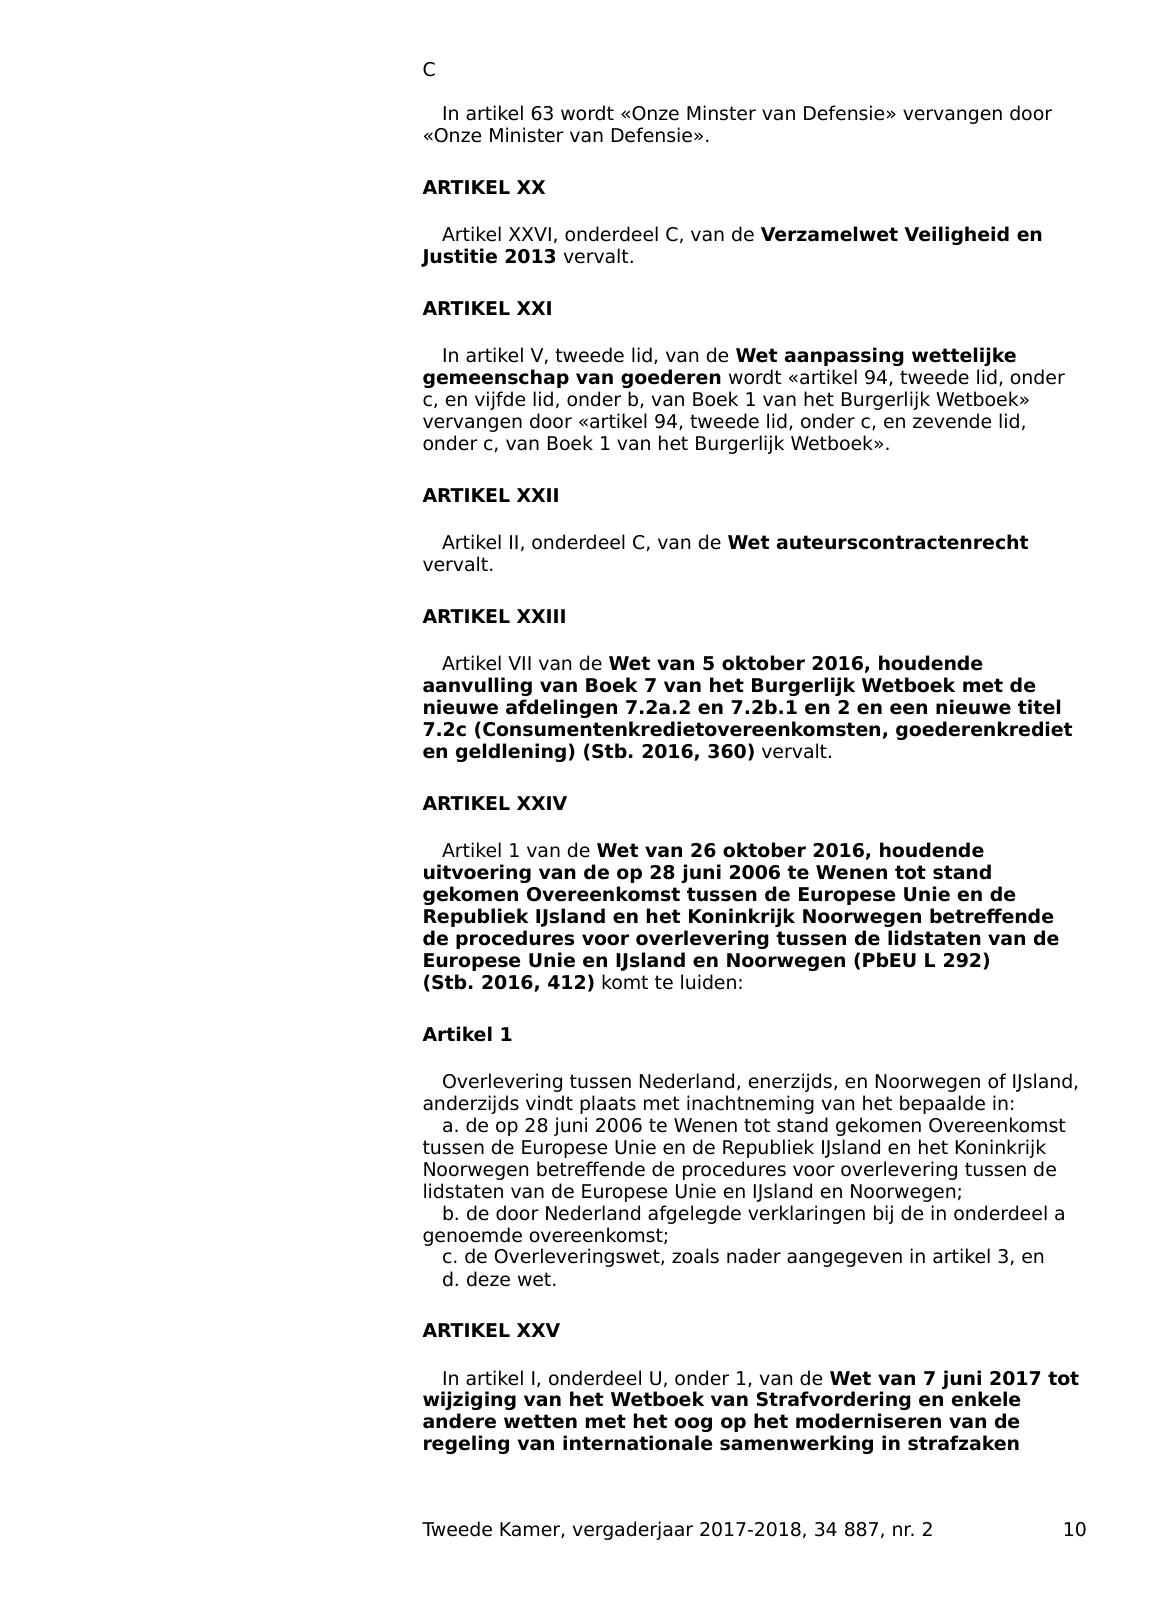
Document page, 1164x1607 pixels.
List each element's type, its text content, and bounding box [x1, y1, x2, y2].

text Overlevering tussen Nederland, enerzijds, en Noorwegen of IJsland, anderzijds vindt plaats met inachtneming van het bepaalde in: [422, 1071, 1087, 1114]
subtitle ARTIKEL XXV [422, 1320, 1087, 1342]
text b. de door Nederland afgelegde verklaringen bij de in onderdeel a genoemde overeenkomst; [422, 1202, 1087, 1246]
text a. de op 28 juni 2006 te Wenen tot stand gekomen Overeenkomst tussen de Europese Unie en de Republiek IJsland en het Koninkrijk Noorwegen betreffende de procedures voor overlevering tussen de lidstaten van de Europese Unie en IJsland en Noorwegen; [422, 1114, 1087, 1202]
subtitle ARTIKEL XX [422, 177, 1087, 199]
text Artikel 1 van de Wet van 26 oktober 2016, houdende uitvoering van de op 28 juni 2006 te Wenen tot stand gekomen Overeenkomst tussen de Europese Unie en de Republiek IJsland en het Koninkrijk Noorwegen betreffende de procedures voor overlevering tussen de lidstaten van de Europese Unie en IJsland en Noorwegen (PbEU L 292) (Stb. 2016, 412) komt te luiden: [422, 840, 1087, 994]
text In artikel 63 wordt «Onze Minster van Defensie» vervangen door «Onze Minister van Defensie». [422, 103, 1087, 147]
subtitle Artikel 1 [422, 1024, 1087, 1046]
text Artikel VII van de Wet van 5 oktober 2016, houdende aanvulling van Boek 7 van het Burgerlijk Wetboek met de nieuwe afdelingen 7.2a.2 en 7.2b.1 en 2 en een nieuwe titel 7.2c (Consumentenkredietovereenkomsten, goederenkrediet en geldlening) (Stb. 2016, 360) vervalt. [422, 653, 1087, 763]
text d. deze wet. [422, 1268, 1087, 1290]
text c. de Overleveringswet, zoals nader aangegeven in artikel 3, en [422, 1246, 1087, 1268]
text In artikel V, tweede lid, van de Wet aanpassing wettelijke gemeenschap van goederen wordt «artikel 94, tweede lid, onder c, en vijfde lid, onder b, van Boek 1 van het Burgerlijk Wetboek» vervangen door «artikel 94, tweede lid, onder c, en zevende lid, onder c, van Boek 1 van het Burgerlijk Wetboek». [422, 345, 1087, 455]
subtitle ARTIKEL XXII [422, 485, 1087, 507]
text Artikel XXVI, onderdeel C, van de Verzamelwet Veiligheid en Justitie 2013 vervalt. [422, 224, 1087, 268]
subtitle ARTIKEL XXIV [422, 793, 1087, 815]
subtitle ARTIKEL XXI [422, 298, 1087, 320]
text Artikel II, onderdeel C, van de Wet auteurscontractenrecht vervalt. [422, 532, 1087, 576]
text In artikel I, onderdeel U, onder 1, van de Wet van 7 juni 2017 tot wijziging van het Wetboek van Strafvordering en enkele andere wetten met het oog op het moderniseren van de regeling van internationale samenwerking in strafzaken [422, 1367, 1087, 1455]
text C [422, 59, 1087, 81]
subtitle ARTIKEL XXIII [422, 606, 1087, 628]
